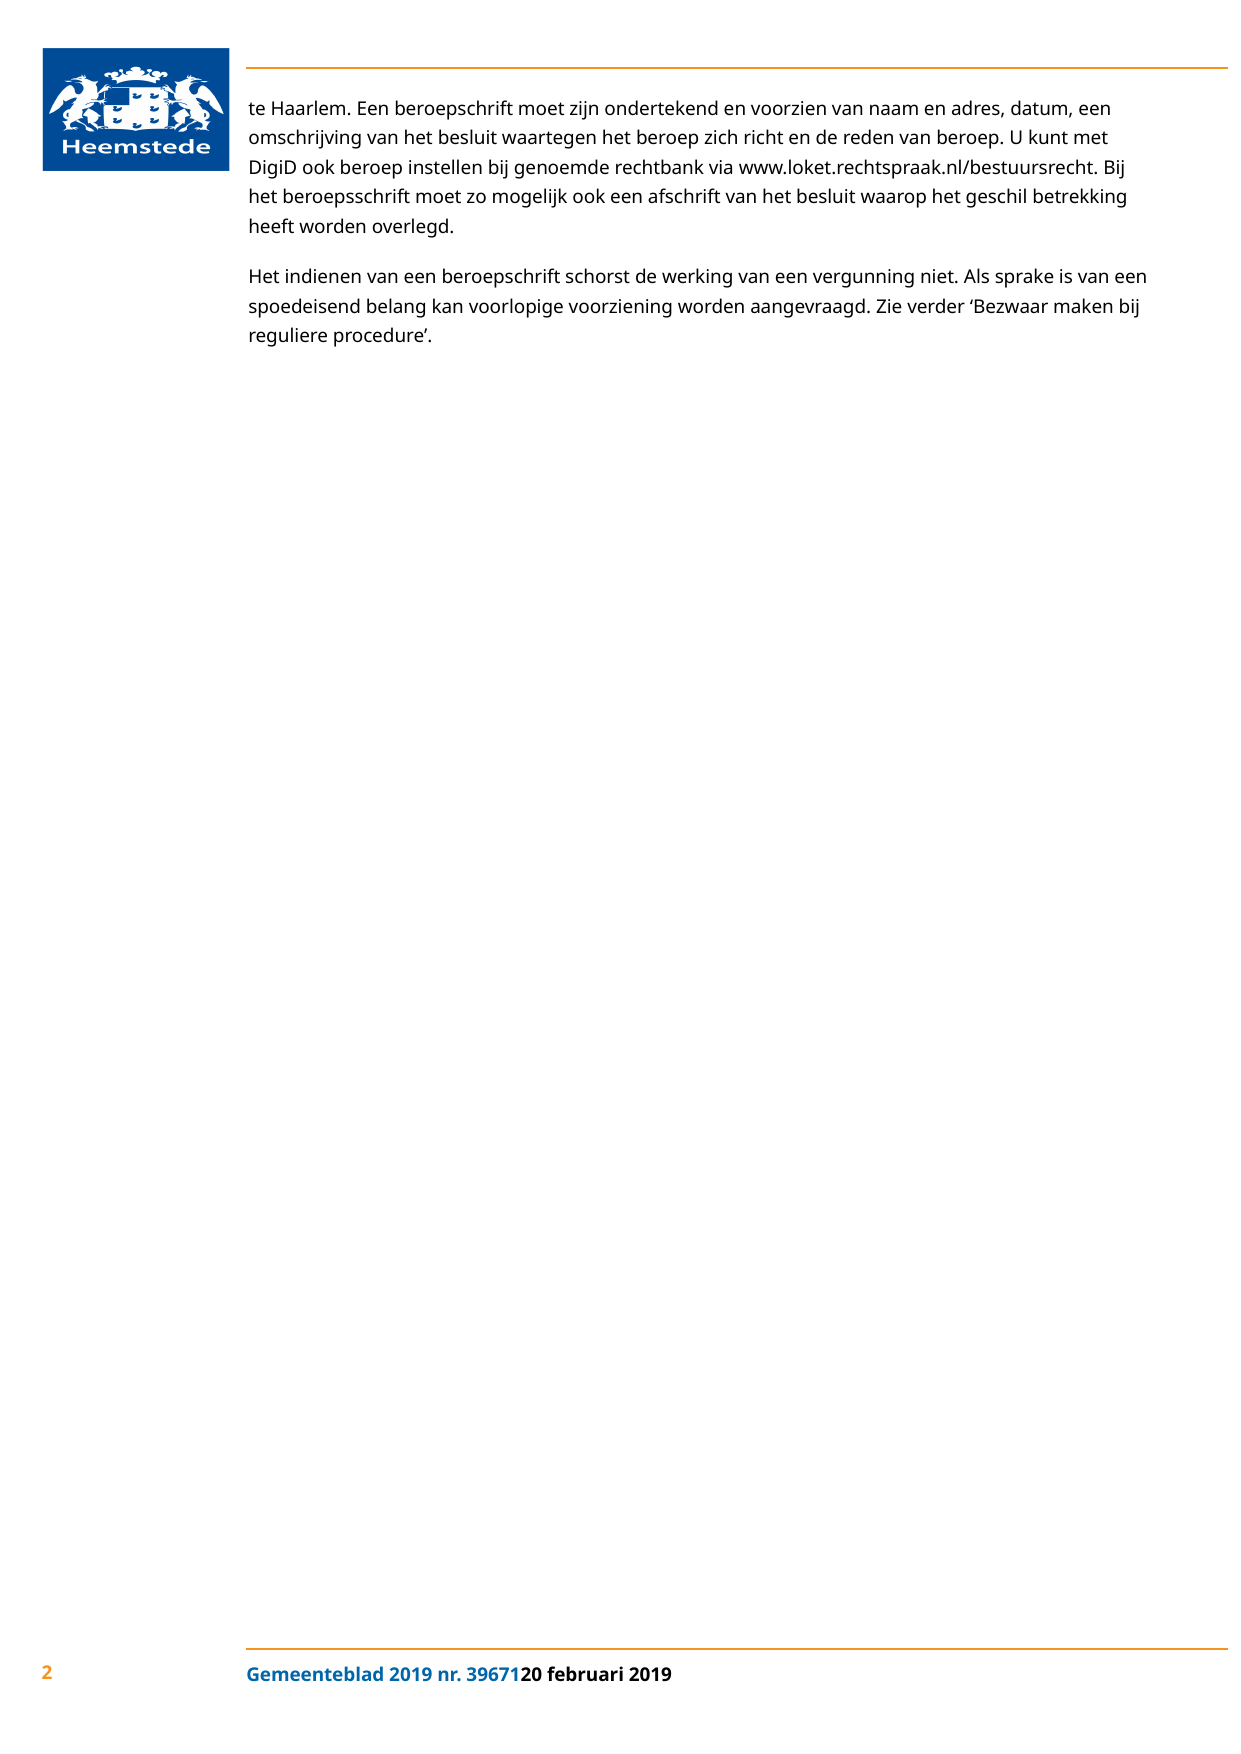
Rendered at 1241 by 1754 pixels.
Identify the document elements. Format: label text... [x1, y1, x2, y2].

text te Haarlem. Een beroepschrift moet zijn ondertekend en voorzien van naam en adres, datum, een omschrijving van het besluit waartegen het beroep zich richt en de reden van beroep. U kunt met DigiD ook beroep instellen bij genoemde rechtbank via www.loket.rechtspraak.nl/bestuursrecht. Bij het beroepsschrift moet zo mogelijk ook een afschrift van het besluit waarop het geschil betrekking heeft worden overlegd. [248, 95, 1152, 239]
text Het indienen van een beroepschrift schorst de werking van een vergunning niet. Als sprake is van een spoedeisend belang kan voorlopige voorziening worden aangevraagd. Zie verder ‘Bezwaar maken bij reguliere procedure’. [248, 263, 1152, 348]
picture [41, 47, 231, 172]
